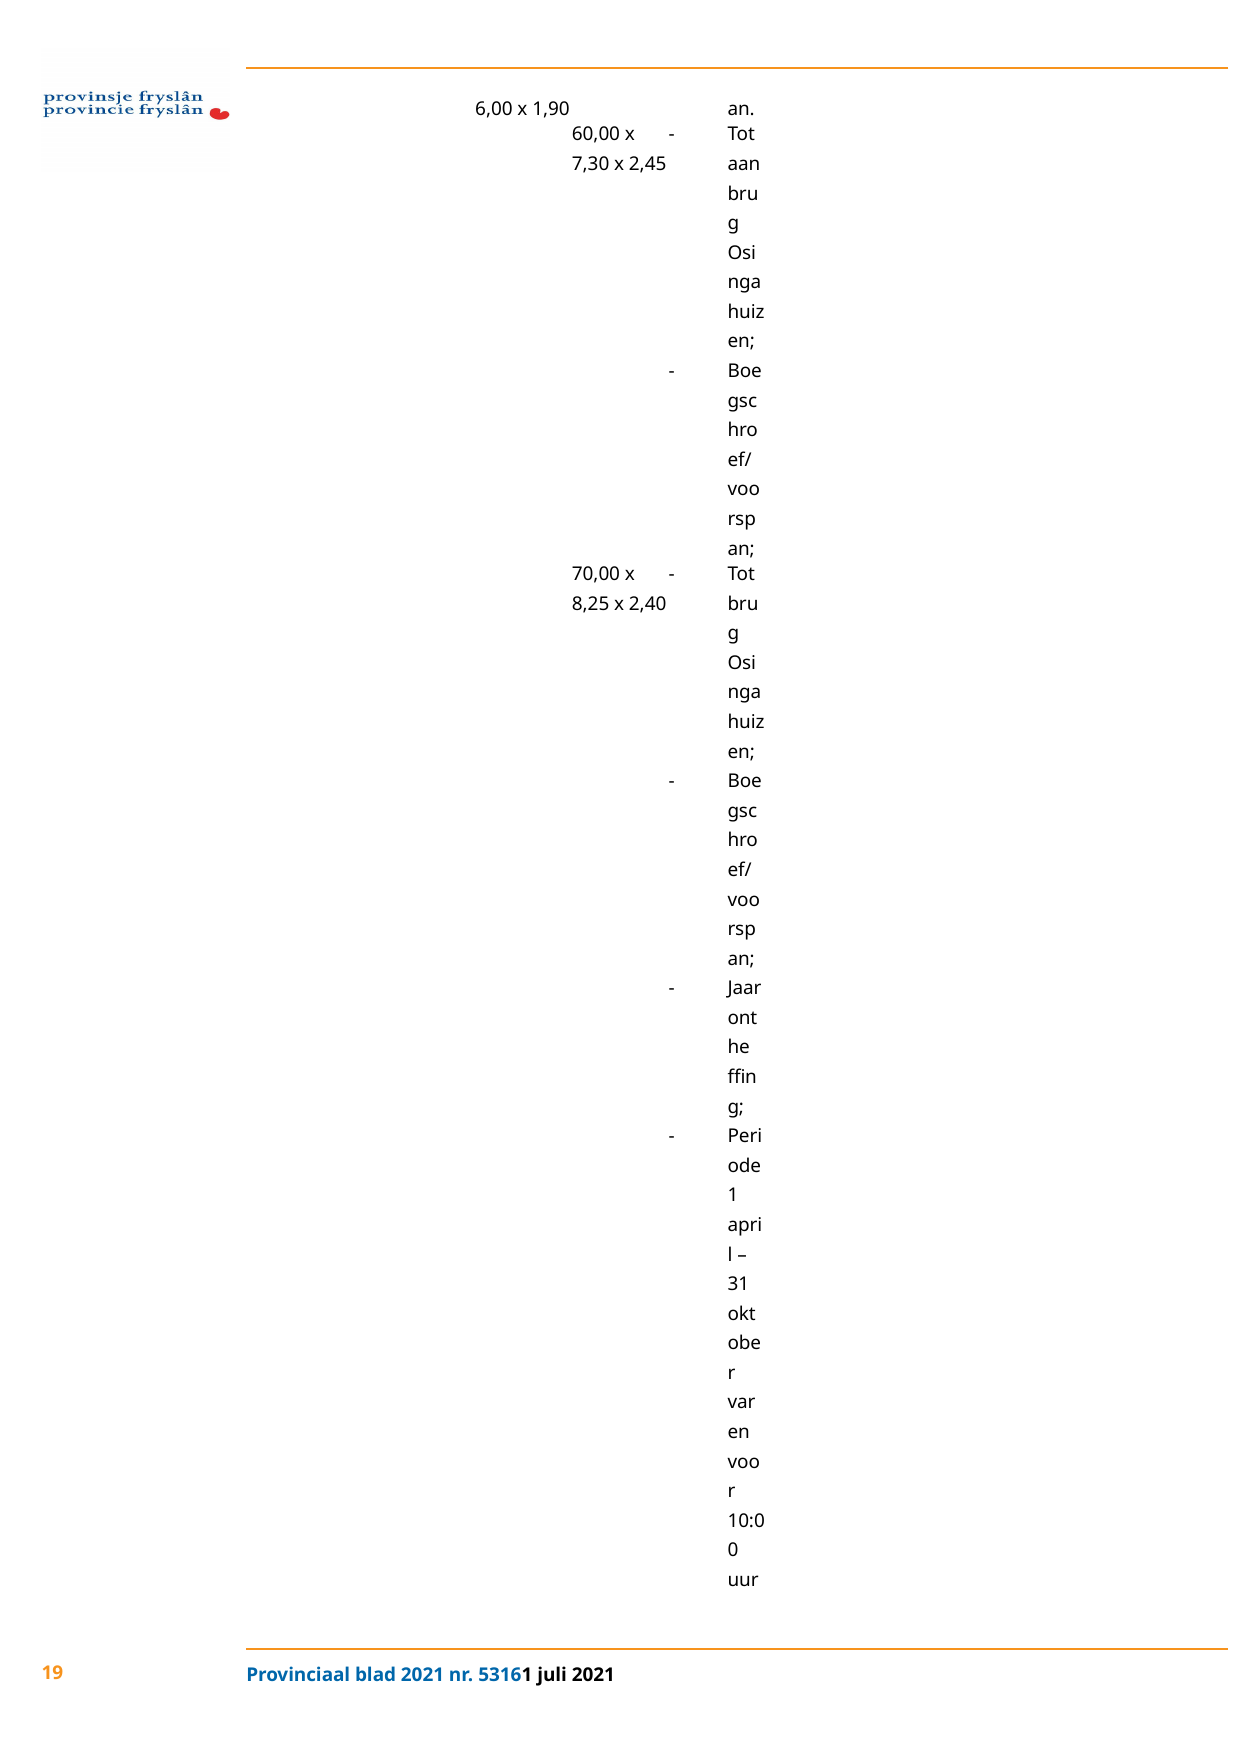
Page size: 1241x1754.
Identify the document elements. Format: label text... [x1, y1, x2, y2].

table_cell [345, 146, 475, 1592]
table_cell 70,00 x 8,25 x 2,40 [572, 560, 668, 1592]
picture [41, 47, 231, 172]
table_cell 60,00 x 7,30 x 2,45 [572, 121, 668, 560]
table_cell Tot aan brug Osingahuizen; Boegschroef/ voorspan; [668, 121, 765, 560]
table_cell Tot brug Osingahuizen; Boegschroef/ voorspan; Jaarontheffing; Periode 1 april – 31 oktober varen voor 10:00 uur [668, 560, 765, 1592]
table_cell [572, 95, 668, 121]
table_cell [345, 95, 475, 146]
table_cell an. [668, 95, 765, 121]
table_cell 6,00 x 1,90 [475, 95, 572, 1592]
table_cell [248, 95, 344, 1592]
